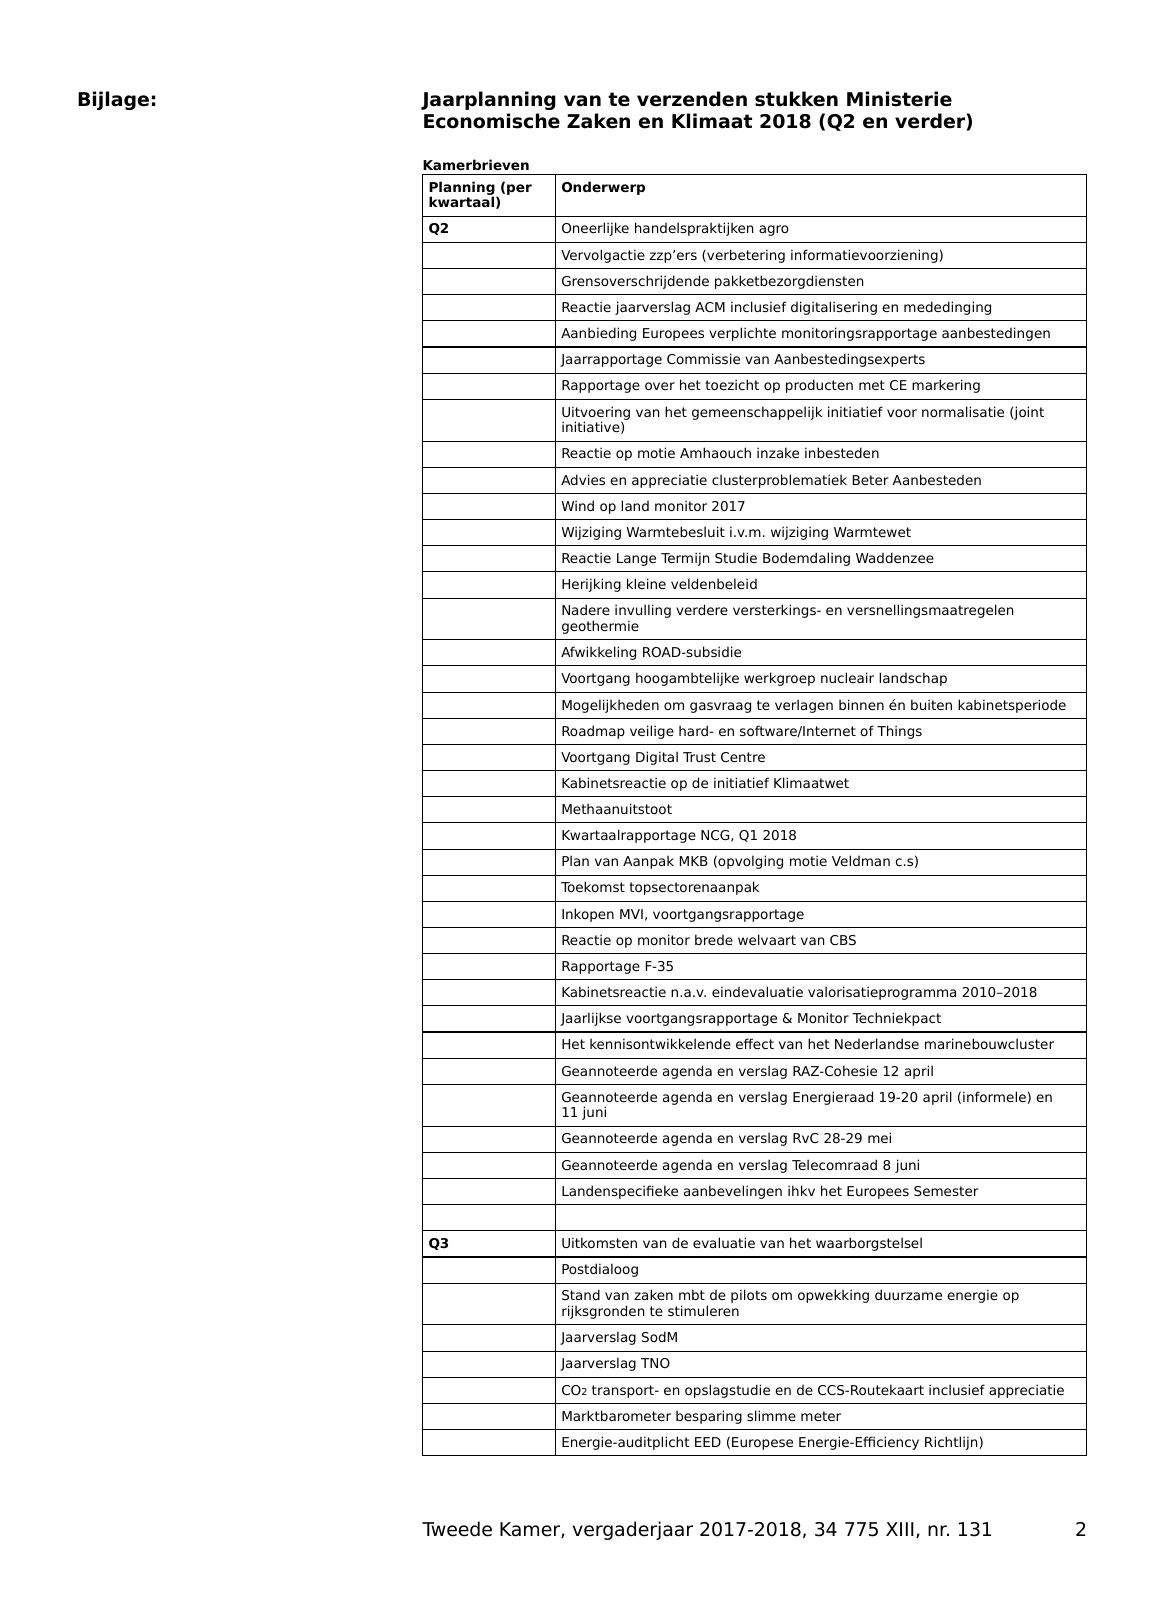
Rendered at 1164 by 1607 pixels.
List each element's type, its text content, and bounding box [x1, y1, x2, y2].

table_cell Advies en appreciatie clusterproblematiek Beter Aanbesteden [556, 468, 1086, 493]
table_cell [423, 1085, 555, 1126]
table_cell Uitvoering van het gemeenschappelijk initiatief voor normalisatie (joint initiative) [556, 400, 1086, 441]
table_cell [423, 850, 555, 874]
table_cell Landenspecifieke aanbevelingen ihkv het Europees Semester [556, 1179, 1086, 1204]
table_cell [556, 1205, 1086, 1230]
table_cell [423, 640, 555, 665]
table_cell [423, 1325, 555, 1351]
table_cell Aanbieding Europees verplichte monitoringsrapportage aanbestedingen [556, 321, 1086, 346]
table_cell [423, 1006, 555, 1031]
table_cell [423, 823, 555, 848]
table_cell [423, 599, 555, 639]
table_cell [423, 719, 555, 744]
table_cell [423, 374, 555, 399]
table_cell Uitkomsten van de evaluatie van het waarborgstelsel [556, 1231, 1086, 1256]
table_cell Rapportage F-35 [556, 954, 1086, 979]
table_cell [423, 1378, 555, 1403]
table_cell [423, 348, 555, 372]
table_cell Reactie Lange Termijn Studie Bodemdaling Waddenzee [556, 546, 1086, 571]
table_cell Jaarverslag SodM [556, 1325, 1086, 1351]
table_cell [423, 494, 555, 519]
table_cell Q3 [423, 1231, 555, 1256]
table_cell Mogelijkheden om gasvraag te verlagen binnen én buiten kabinetsperiode [556, 693, 1086, 718]
table_cell Postdialoog [556, 1258, 1086, 1282]
table_cell Kabinetsreactie op de initiatief Klimaatwet [556, 771, 1086, 796]
table_cell Voortgang hoogambtelijke werkgroep nucleair landschap [556, 666, 1086, 692]
table_cell Toekomst topsectorenaanpak [556, 876, 1086, 901]
table_cell Energie-auditplicht EED (Europese Energie-Efficiency Richtlijn) [556, 1430, 1086, 1455]
table_cell Reactie jaarverslag ACM inclusief digitalisering en mededinging [556, 295, 1086, 320]
table_cell Onderwerp [556, 175, 1086, 216]
table_cell [423, 243, 555, 268]
table_cell [423, 269, 555, 294]
table_cell [423, 546, 555, 571]
table_cell Inkopen MVI, voortgangsrapportage [556, 902, 1086, 927]
table_cell [423, 902, 555, 927]
table_cell [423, 1404, 555, 1429]
table_cell [423, 1284, 555, 1324]
table_cell [423, 1258, 555, 1282]
table_cell [423, 295, 555, 320]
table_cell Jaarverslag TNO [556, 1352, 1086, 1377]
table_cell [423, 321, 555, 346]
table_cell [423, 928, 555, 953]
table_cell Jaarlijkse voortgangsrapportage & Monitor Techniekpact [556, 1006, 1086, 1031]
table_cell Rapportage over het toezicht op producten met CE markering [556, 374, 1086, 399]
table_cell Voortgang Digital Trust Centre [556, 745, 1086, 770]
table_cell Nadere invulling verdere versterkings- en versnellingsmaatregelen geothermie [556, 599, 1086, 639]
table_cell [423, 1127, 555, 1152]
table_cell [423, 693, 555, 718]
table_cell [423, 745, 555, 770]
table_cell Grensoverschrijdende pakketbezorgdiensten [556, 269, 1086, 294]
table_cell [423, 442, 555, 467]
table_cell Oneerlijke handelspraktijken agro [556, 217, 1086, 242]
table_cell Methaanuitstoot [556, 797, 1086, 822]
table_cell Q2 [423, 217, 555, 242]
subtitle Bijlage: Jaarplanning van te verzenden stukken Ministerie Economische Zaken en Klimaat 2018 (Q2 en verder) [77, 89, 1087, 133]
table_cell Geannoteerde agenda en verslag RAZ-Cohesie 12 april [556, 1059, 1086, 1084]
table_cell [423, 876, 555, 901]
table_cell [423, 1205, 555, 1230]
table_cell [423, 468, 555, 493]
table_cell Planning (per kwartaal) [423, 175, 555, 216]
table_cell [423, 771, 555, 796]
table_cell Jaarrapportage Commissie van Aanbestedingsexperts [556, 348, 1086, 372]
table_cell [423, 1179, 555, 1204]
table_cell [423, 520, 555, 545]
table_cell [423, 1430, 555, 1455]
table_cell Het kennisontwikkelende effect van het Nederlandse marinebouwcluster [556, 1033, 1086, 1058]
table_cell [423, 1033, 555, 1058]
table_cell [423, 1352, 555, 1377]
table_cell Reactie op monitor brede welvaart van CBS [556, 928, 1086, 953]
table_cell Herijking kleine veldenbeleid [556, 572, 1086, 597]
table_cell Geannoteerde agenda en verslag Energieraad 19-20 april (informele) en 11 juni [556, 1085, 1086, 1126]
table_cell Geannoteerde agenda en verslag RvC 28-29 mei [556, 1127, 1086, 1152]
table_cell [423, 797, 555, 822]
table_cell Stand van zaken mbt de pilots om opwekking duurzame energie op rijksgronden te stimuleren [556, 1284, 1086, 1324]
table_cell Kwartaalrapportage NCG, Q1 2018 [556, 823, 1086, 848]
table_cell [423, 954, 555, 979]
table_cell [423, 1059, 555, 1084]
table_cell Vervolgactie zzp’ers (verbetering informatievoorziening) [556, 243, 1086, 268]
table_cell [423, 400, 555, 441]
table_cell Kabinetsreactie n.a.v. eindevaluatie valorisatieprogramma 2010–2018 [556, 980, 1086, 1005]
table_cell Marktbarometer besparing slimme meter [556, 1404, 1086, 1429]
table_cell Reactie op motie Amhaouch inzake inbesteden [556, 442, 1086, 467]
table_cell Wijziging Warmtebesluit i.v.m. wijziging Warmtewet [556, 520, 1086, 545]
table_cell Afwikkeling ROAD-subsidie [556, 640, 1086, 665]
table_cell CO2 transport- en opslagstudie en de CCS-Routekaart inclusief appreciatie [556, 1378, 1086, 1403]
table_header Kamerbrieven [422, 158, 1087, 174]
table_cell Plan van Aanpak MKB (opvolging motie Veldman c.s) [556, 850, 1086, 874]
table_cell Wind op land monitor 2017 [556, 494, 1086, 519]
table_cell [423, 1153, 555, 1178]
table_cell Geannoteerde agenda en verslag Telecomraad 8 juni [556, 1153, 1086, 1178]
table_cell [423, 666, 555, 692]
table_cell [423, 572, 555, 597]
table_cell [423, 980, 555, 1005]
table_cell Roadmap veilige hard- en software/Internet of Things [556, 719, 1086, 744]
